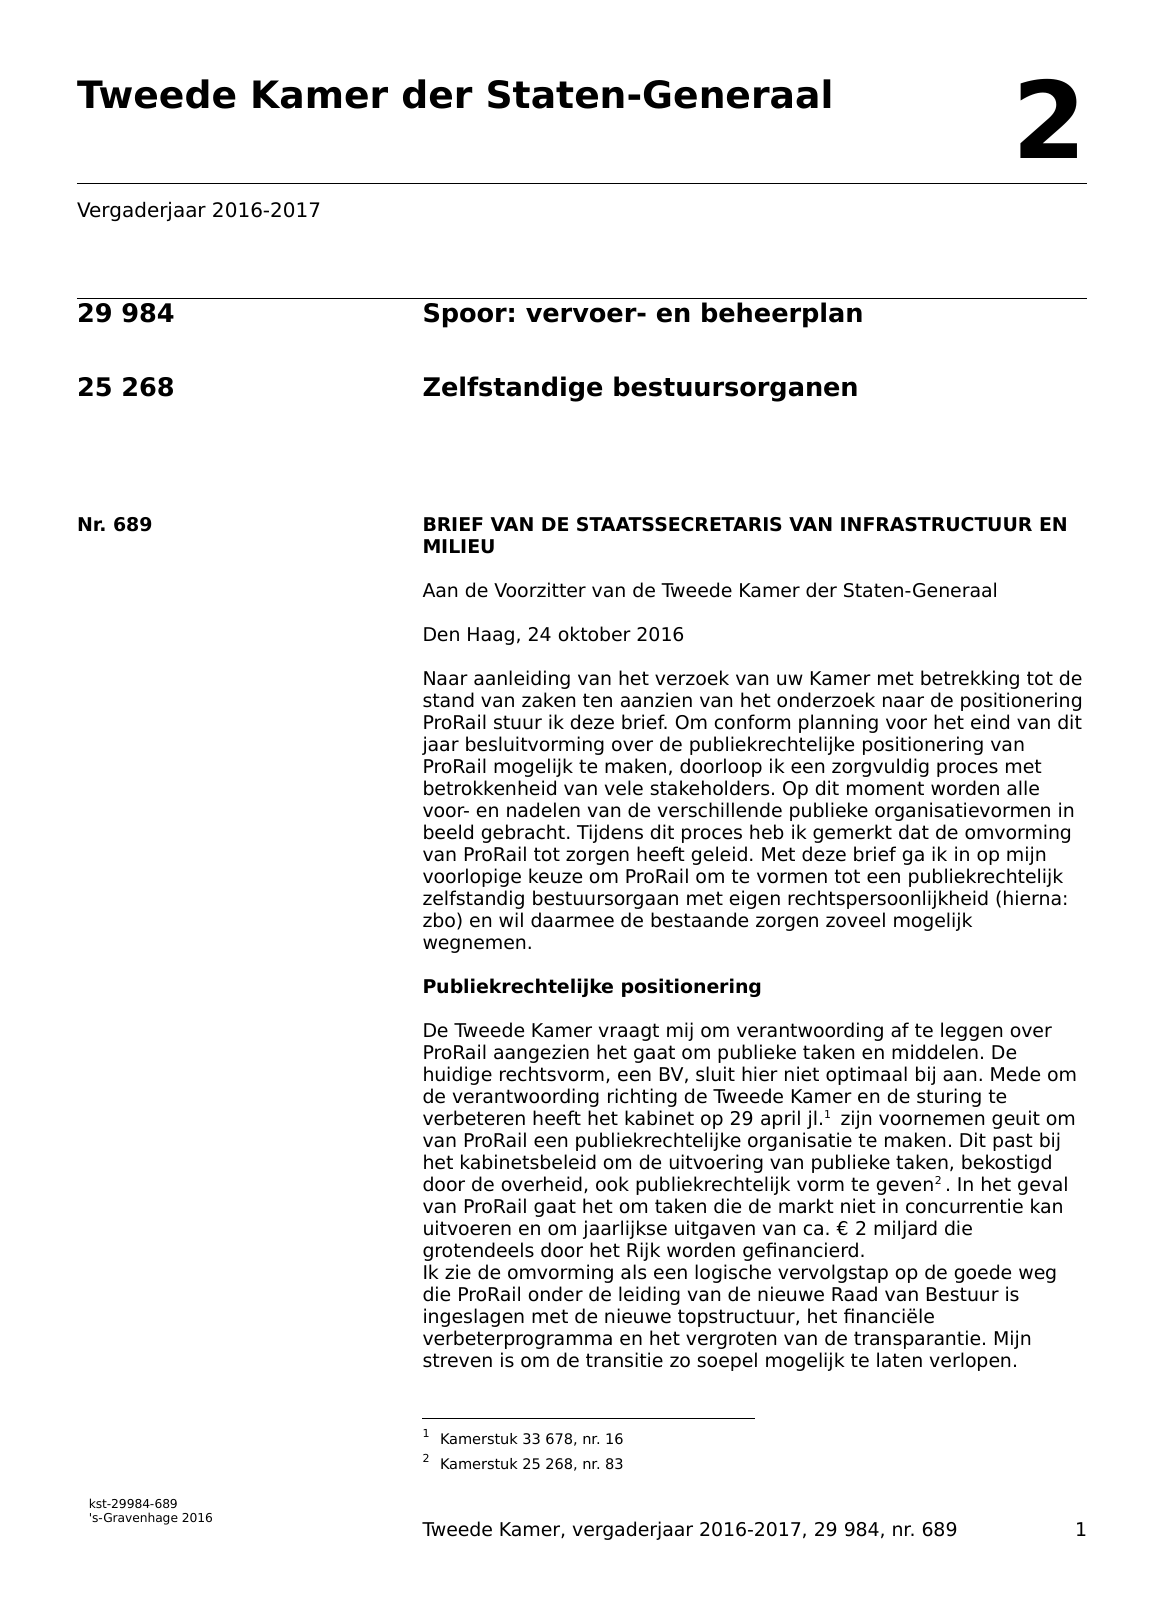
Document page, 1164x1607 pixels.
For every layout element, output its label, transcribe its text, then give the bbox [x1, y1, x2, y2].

text Kamerstuk 25 268, nr. 83 [422, 1452, 1087, 1474]
text Aan de Voorzitter van de Tweede Kamer der Staten-Generaal [422, 580, 1087, 602]
text Ik zie de omvorming als een logische vervolgstap op de goede weg die ProRail onder de leiding van de nieuwe Raad van Bestuur is ingeslagen met de nieuwe topstructuur, het financiële verbeterprogramma en het vergroten van de transparantie. Mijn streven is om de transitie zo soepel mogelijk te laten verlopen. [422, 1262, 1087, 1372]
text De Tweede Kamer vraagt mij om verantwoording af te leggen over ProRail aangezien het gaat om publieke taken en middelen. De huidige rechtsvorm, een BV, sluit hier niet optimaal bij aan. Mede om de verantwoording richting de Tweede Kamer en de sturing te verbeteren heeft het kabinet op 29 april jl. zijn voornemen geuit om van ProRail een publiekrechtelijke organisatie te maken. Dit past bij het kabinetsbeleid om de uitvoering van publieke taken, bekostigd door de overheid, ook publiekrechtelijk vorm te geven. In het geval van ProRail gaat het om taken die de markt niet in concurrentie kan uitvoeren en om jaarlijkse uitgaven van ca. € 2 miljard die grotendeels door het Rijk worden gefinancierd. [422, 1020, 1087, 1262]
text kst-29984-689 [88, 1497, 323, 1511]
table_header 2 [886, 59, 1087, 183]
subtitle 25 268 Zelfstandige bestuursorganen [77, 373, 1087, 403]
table_cell Vergaderjaar 2016-2017 [77, 184, 1087, 298]
text 's-Gravenhage 2016 [88, 1511, 323, 1525]
subtitle Nr. 689 BRIEF VAN DE STAATSSECRETARIS VAN INFRASTRUCTUUR EN MILIEU [77, 514, 1087, 558]
text Den Haag, 24 oktober 2016 [422, 624, 1087, 646]
text Naar aanleiding van het verzoek van uw Kamer met betrekking tot de stand van zaken ten aanzien van het onderzoek naar de positionering ProRail stuur ik deze brief. Om conform planning voor het eind van dit jaar besluitvorming over de publiekrechtelijke positionering van ProRail mogelijk te maken, doorloop ik een zorgvuldig proces met betrokkenheid van vele stakeholders. Op dit moment worden alle voor- en nadelen van de verschillende publieke organisatievormen in beeld gebracht. Tijdens dit proces heb ik gemerkt dat de omvorming van ProRail tot zorgen heeft geleid. Met deze brief ga ik in op mijn voorlopige keuze om ProRail om te vormen tot een publiekrechtelijk zelfstandig bestuursorgaan met eigen rechtspersoonlijkheid (hierna: zbo) en wil daarmee de bestaande zorgen zoveel mogelijk wegnemen. [422, 668, 1087, 954]
table_header Tweede Kamer der Staten-Generaal [77, 59, 886, 183]
text Kamerstuk 33 678, nr. 16 [422, 1427, 1087, 1449]
subtitle 29 984 Spoor: vervoer- en beheerplan [77, 299, 1087, 329]
subtitle Publiekrechtelijke positionering [422, 976, 1087, 998]
